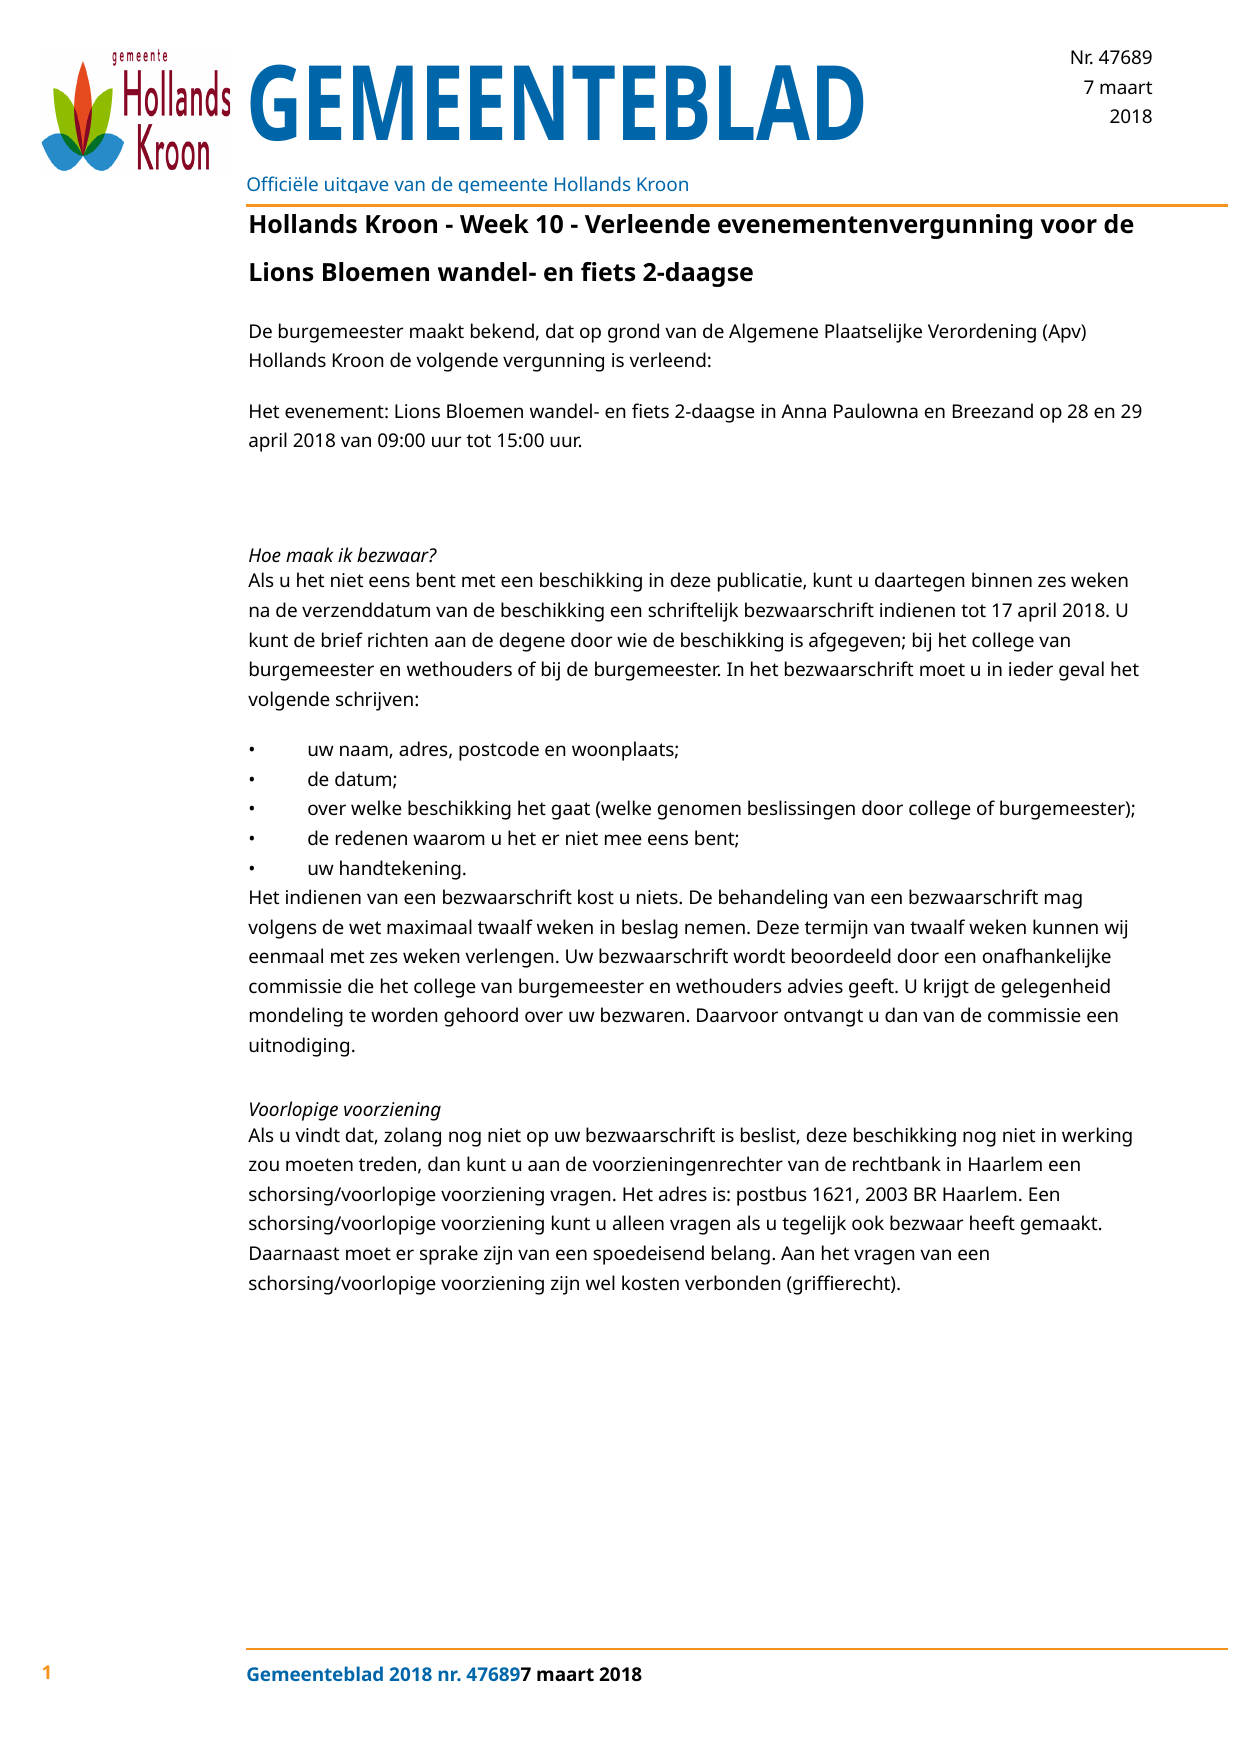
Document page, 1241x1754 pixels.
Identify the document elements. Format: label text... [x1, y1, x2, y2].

text Als u vindt dat, zolang nog niet op uw bezwaarschrift is beslist, deze beschikking nog niet in werking zou moeten treden, dan kunt u aan de voorzieningenrechter van de rechtbank in Haarlem een schorsing/voorlopige voorziening vragen. Het adres is: postbus 1621, 2003 BR Haarlem. Een schorsing/voorlopige voorziening kunt u alleen vragen als u tegelijk ook bezwaar heeft gemaakt. Daarnaast moet er sprake zijn van een spoedeisend belang. Aan het vragen van een schorsing/voorlopige voorziening zijn wel kosten verbonden (griffierecht). [248, 1122, 1152, 1296]
list over welke beschikking het gaat (welke genomen beslissingen door college of burgemeester); [248, 796, 1152, 821]
list uw naam, adres, postcode en woonplaats; [248, 736, 1152, 762]
text De burgemeester maakt bekend, dat op grond van de Algemene Plaatselijke Verordening (Apv) Hollands Kroon de volgende vergunning is verleend: [248, 318, 1152, 373]
text Hoe maak ik bezwaar? [248, 542, 1152, 568]
text Als u het niet eens bent met een beschikking in deze publicatie, kunt u daartegen binnen zes weken na de verzenddatum van de beschikking een schriftelijk bezwaarschrift indienen tot 17 april 2018. U kunt de brief richten aan de degene door wie de beschikking is afgegeven; bij het college van burgemeester en wethouders of bij de burgemeester. In het bezwaarschrift moet u in ieder geval het volgende schrijven: [248, 568, 1152, 712]
text Voorlopige voorziening [248, 1096, 1152, 1122]
text Het indienen van een bezwaarschrift kost u niets. De behandeling van een bezwaarschrift mag volgens de wet maximaal twaalf weken in beslag nemen. Deze termijn van twaalf weken kunnen wij eenmaal met zes weken verlengen. Uw bezwaarschrift wordt beoordeeld door een onafhankelijke commissie die het college van burgemeester en wethouders advies geeft. U krijgt de gelegenheid mondeling te worden gehoord over uw bezwaren. Daarvoor ontvangt u dan van de commissie een uitnodiging. [248, 884, 1152, 1058]
text Hollands Kroon - Week 10 - Verleende evenementenvergunning voor de Lions Bloemen wandel- en fiets 2-daagse [248, 207, 1152, 288]
list de redenen waarom u het er niet mee eens bent; [248, 825, 1152, 851]
list de datum; [248, 766, 1152, 792]
text Het evenement: Lions Bloemen wandel- en fiets 2-daagse in Anna Paulowna en Breezand op 28 en 29 april 2018 van 09:00 uur tot 15:00 uur. [248, 398, 1152, 453]
picture [41, 47, 231, 172]
list uw handtekening. [248, 855, 1152, 880]
